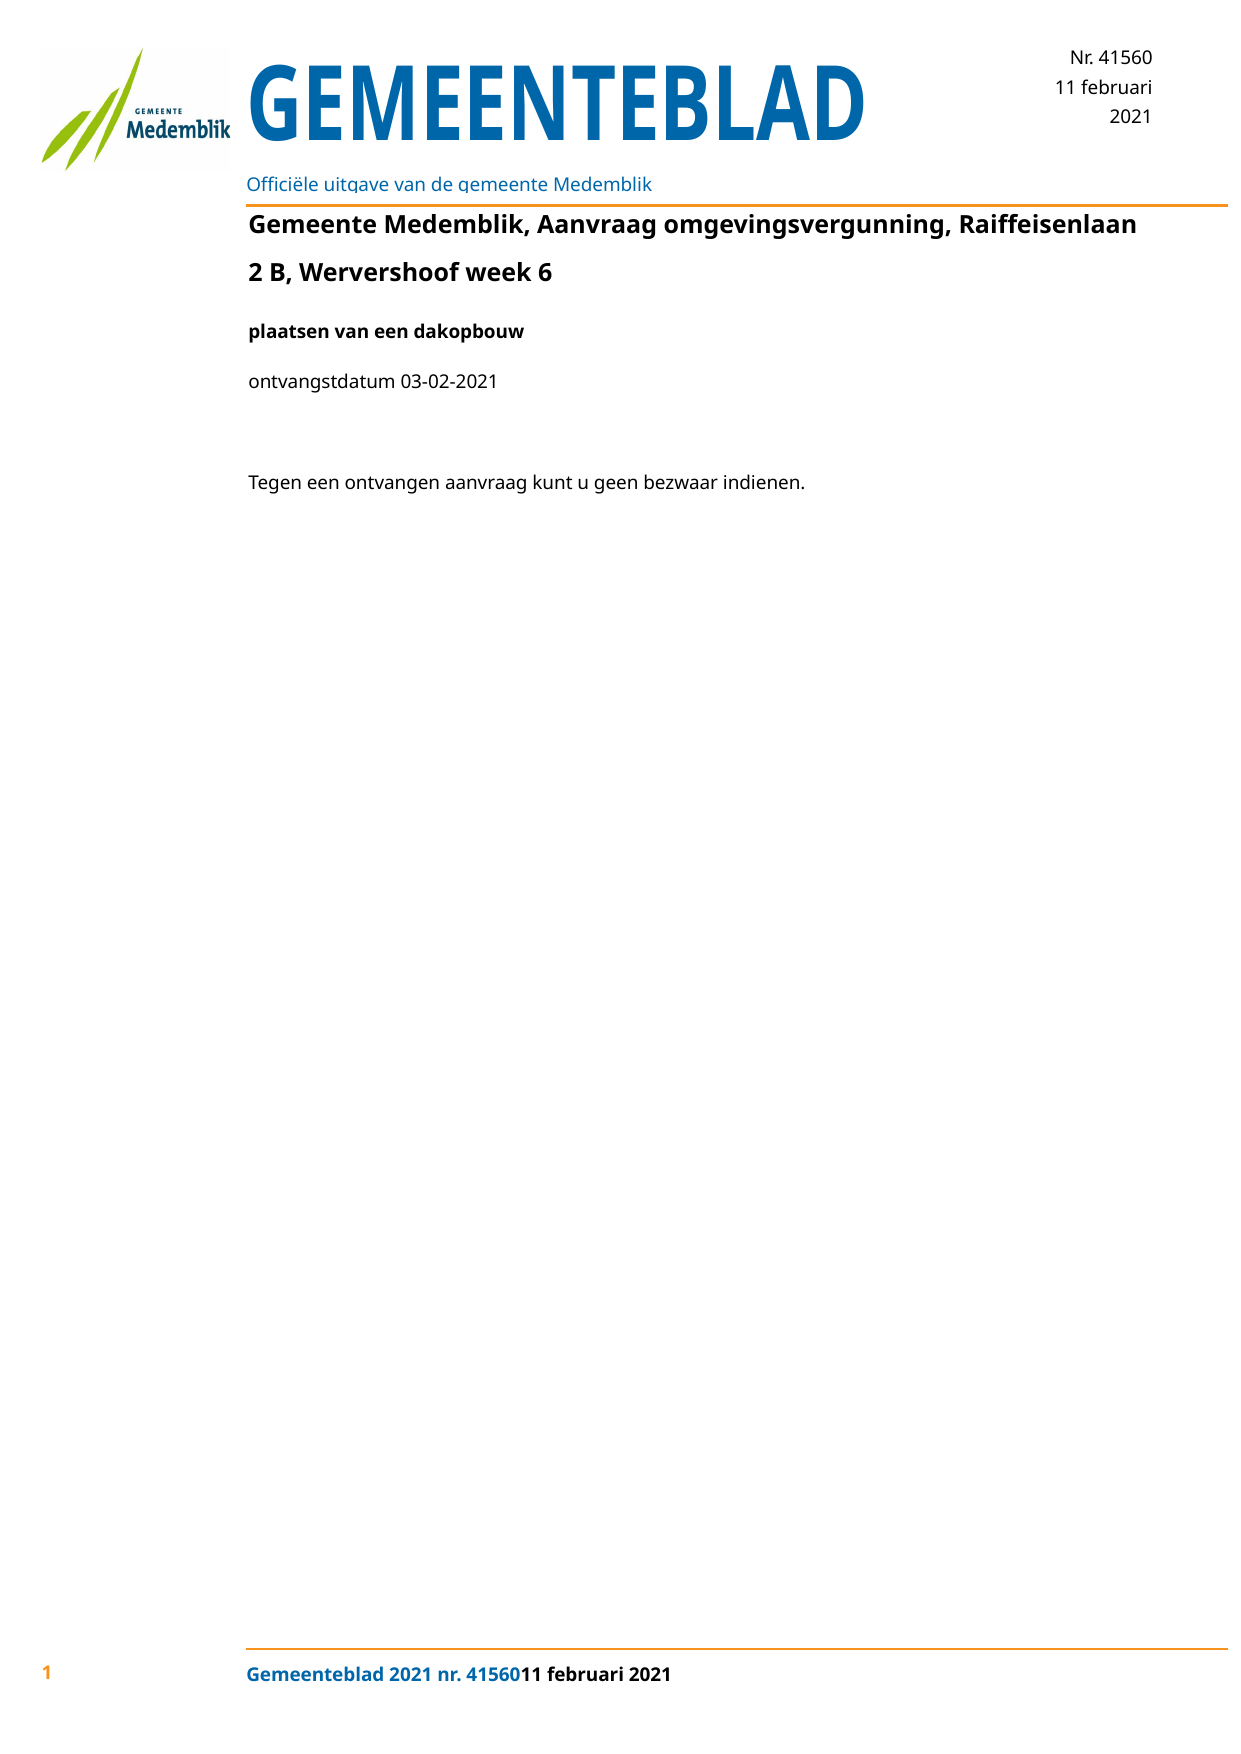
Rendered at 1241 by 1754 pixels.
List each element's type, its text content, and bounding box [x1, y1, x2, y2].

text plaatsen van een dakopbouw [248, 318, 1152, 344]
text ontvangstdatum 03-02-2021 [248, 368, 1152, 394]
text Gemeente Medemblik, Aanvraag omgevingsvergunning, Raiffeisenlaan 2 B, Wervershoof week 6 [248, 207, 1152, 288]
text Tegen een ontvangen aanvraag kunt u geen bezwaar indienen. [248, 469, 1152, 495]
picture [41, 47, 231, 172]
